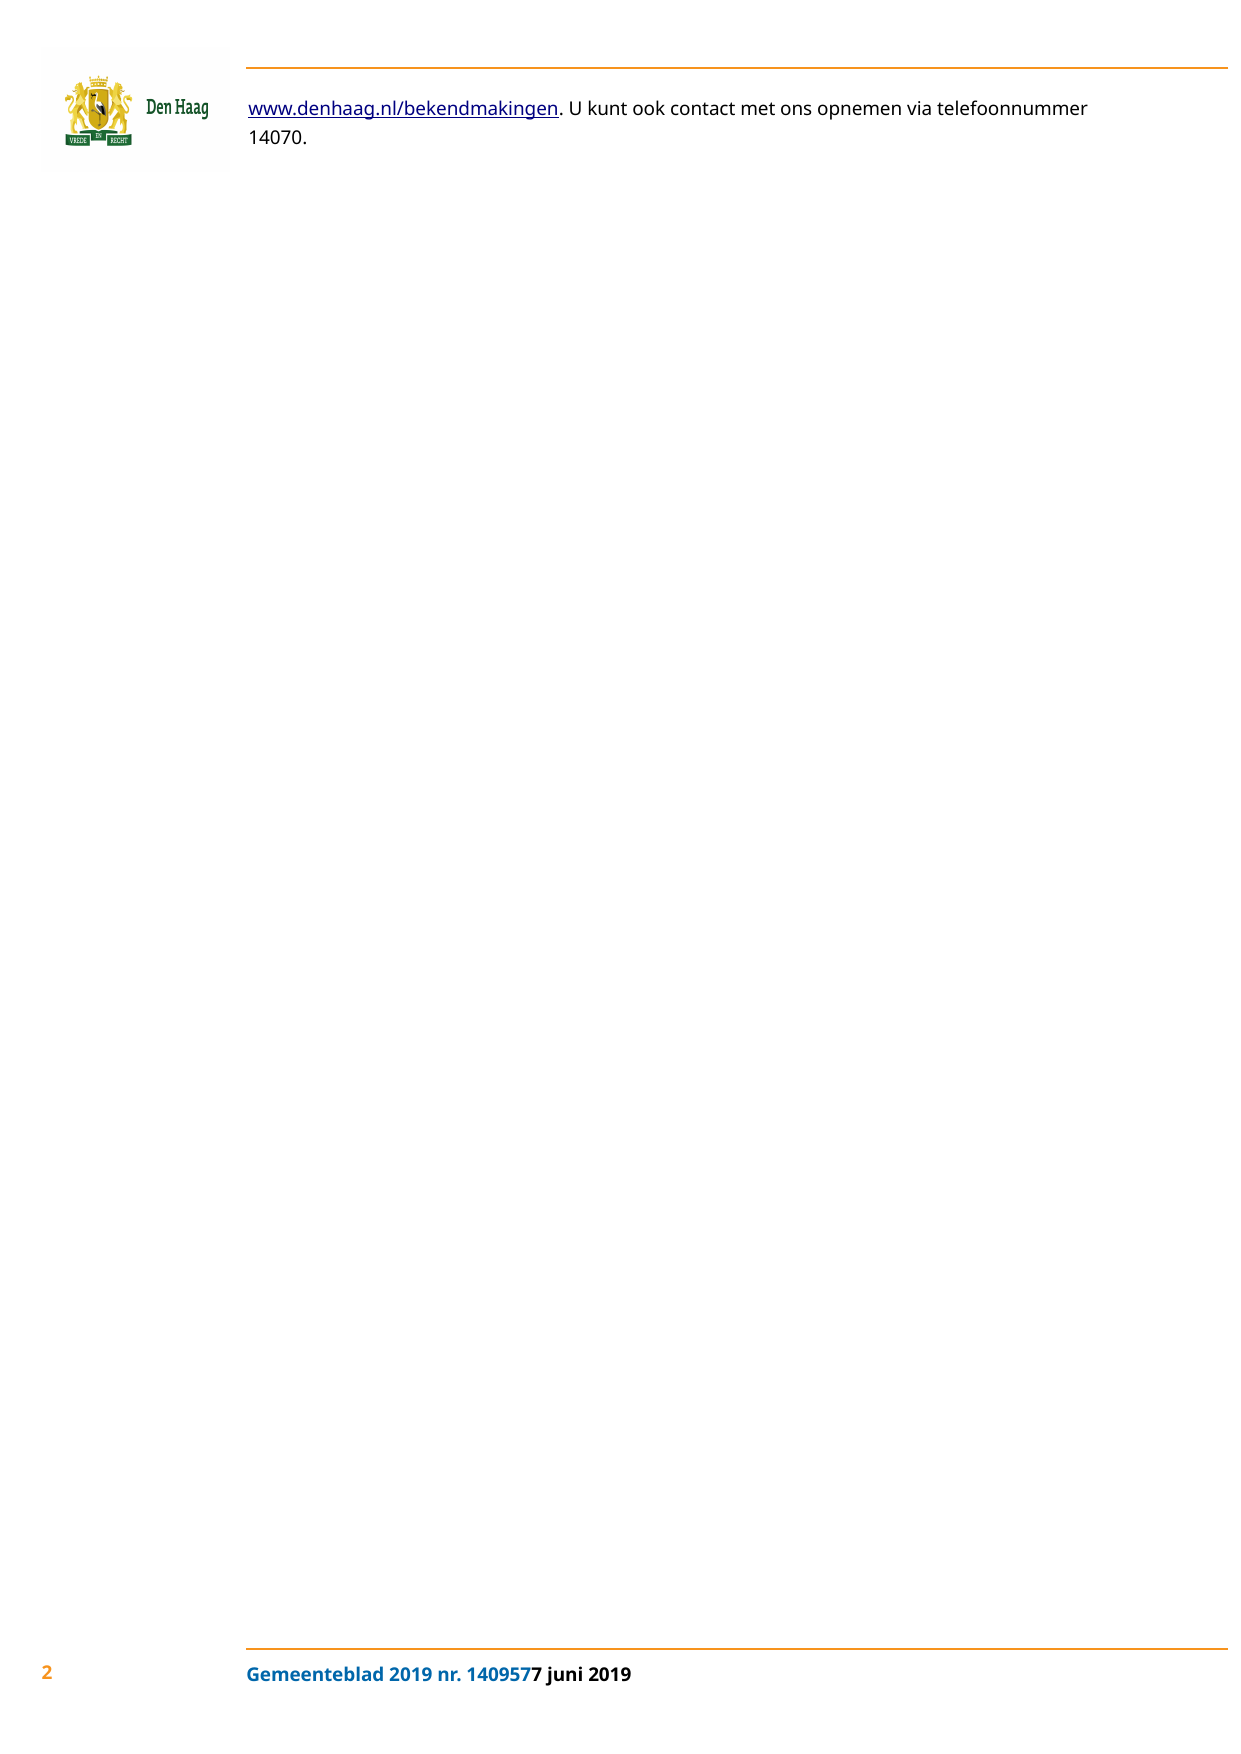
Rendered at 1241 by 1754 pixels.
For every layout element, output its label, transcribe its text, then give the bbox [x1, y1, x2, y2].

picture [41, 47, 231, 172]
text www.denhaag.nl/bekendmakingen. U kunt ook contact met ons opnemen via telefoonnummer 14070. [248, 95, 1152, 150]
